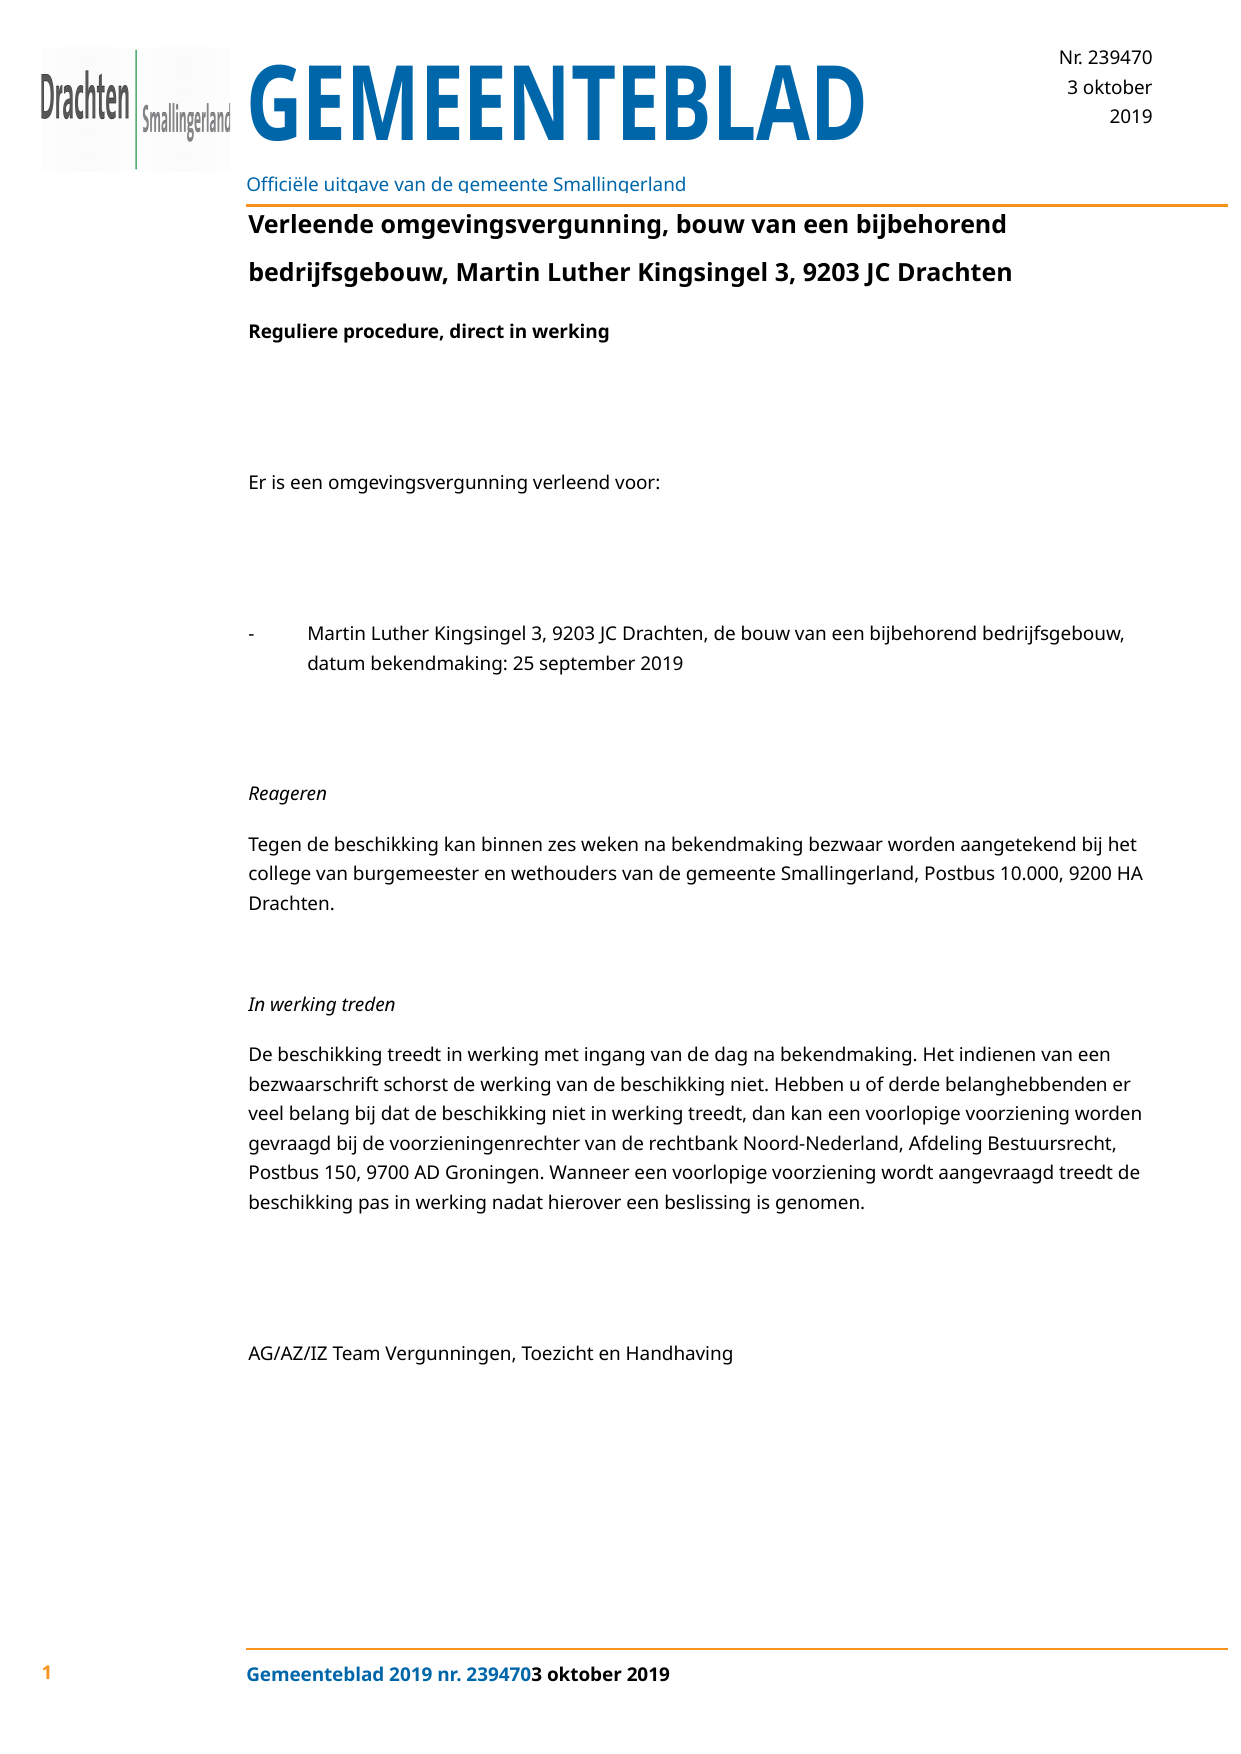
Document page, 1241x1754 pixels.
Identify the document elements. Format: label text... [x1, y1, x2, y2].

text Verleende omgevingsvergunning, bouw van een bijbehorend bedrijfsgebouw, Martin Luther Kingsingel 3, 9203 JC Drachten [248, 207, 1152, 288]
text Reguliere procedure, direct in werking [248, 318, 1152, 344]
text De beschikking treedt in werking met ingang van de dag na bekendmaking. Het indienen van een bezwaarschrift schorst de werking van de beschikking niet. Hebben u of derde belanghebbenden er veel belang bij dat de beschikking niet in werking treedt, dan kan een voorlopige voorziening worden gevraagd bij de voorzieningenrechter van de rechtbank Noord-Nederland, Afdeling Bestuursrecht, Postbus 150, 9700 AD Groningen. Wanneer een voorlopige voorziening wordt aangevraagd treedt de beschikking pas in werking nadat hierover een beslissing is genomen. [248, 1041, 1152, 1215]
text Er is een omgevingsvergunning verleend voor: [248, 469, 1152, 495]
text Tegen de beschikking kan binnen zes weken na bekendmaking bezwaar worden aangetekend bij het college van burgemeester en wethouders van de gemeente Smallingerland, Postbus 10.000, 9200 HA Drachten. [248, 831, 1152, 916]
text Reageren [248, 780, 1152, 806]
text In werking treden [248, 991, 1152, 1017]
text AG/AZ/IZ Team Vergunningen, Toezicht en Handhaving [248, 1340, 1152, 1366]
picture [41, 47, 231, 172]
list Martin Luther Kingsingel 3, 9203 JC Drachten, de bouw van een bijbehorend bedrijfsgebouw, datum bekendmaking: 25 september 2019 [248, 620, 1152, 676]
